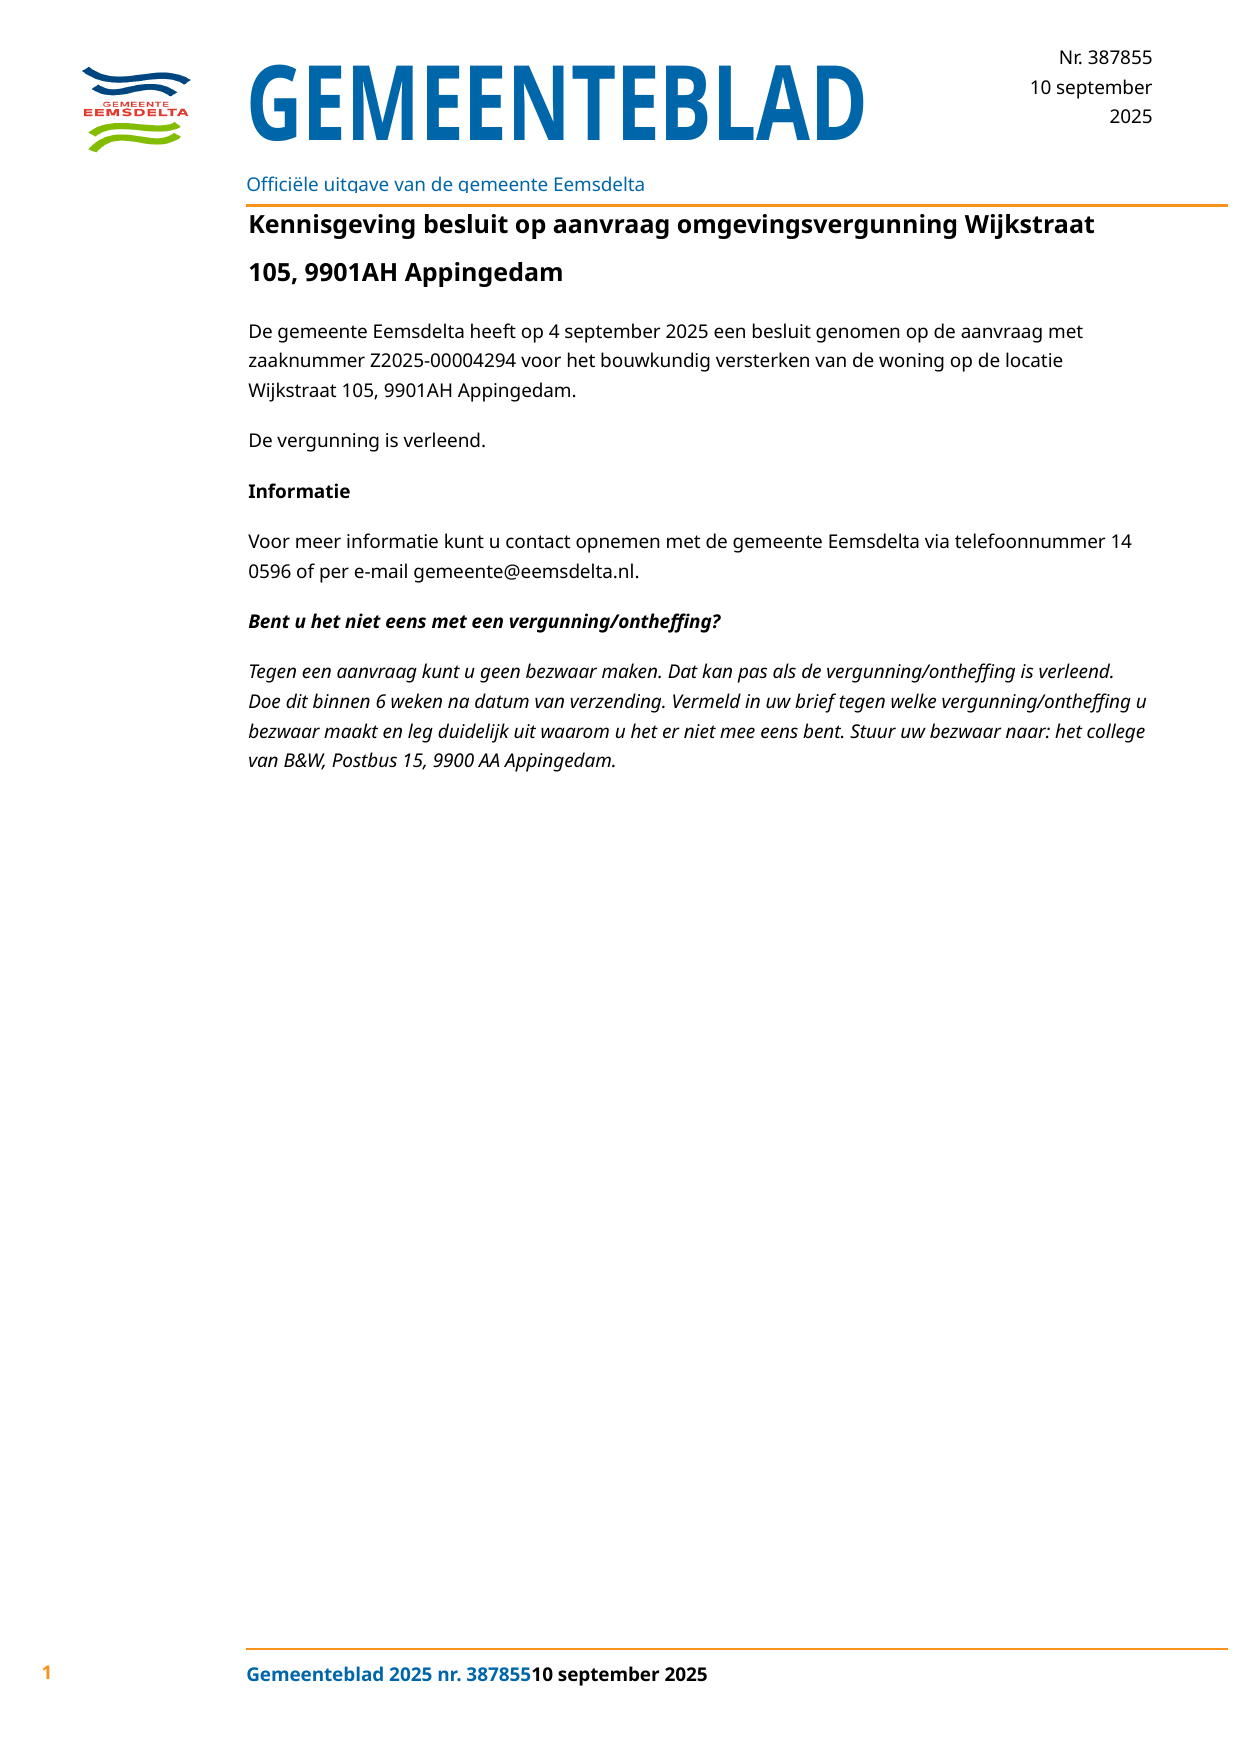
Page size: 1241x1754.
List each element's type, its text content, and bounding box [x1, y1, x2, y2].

picture [41, 47, 231, 172]
text Bent u het niet eens met een vergunning/ontheffing? [248, 608, 1152, 634]
text Tegen een aanvraag kunt u geen bezwaar maken. Dat kan pas als de vergunning/ontheffing is verleend. Doe dit binnen 6 weken na datum van verzending. Vermeld in uw brief tegen welke vergunning/ontheffing u bezwaar maakt en leg duidelijk uit waarom u het er niet mee eens bent. Stuur uw bezwaar naar: het college van B&W, Postbus 15, 9900 AA Appingedam. [248, 659, 1152, 773]
text Informatie [248, 478, 1152, 504]
text Kennisgeving besluit op aanvraag omgevingsvergunning Wijkstraat 105, 9901AH Appingedam [248, 207, 1152, 288]
text Voor meer informatie kunt u contact opnemen met de gemeente Eemsdelta via telefoonnummer 14 0596 of per e-mail gemeente@eemsdelta.nl. [248, 528, 1152, 584]
text De gemeente Eemsdelta heeft op 4 september 2025 een besluit genomen op de aanvraag met zaaknummer Z2025-00004294 voor het bouwkundig versterken van de woning op de locatie Wijkstraat 105, 9901AH Appingedam. [248, 318, 1152, 403]
text De vergunning is verleend. [248, 427, 1152, 453]
